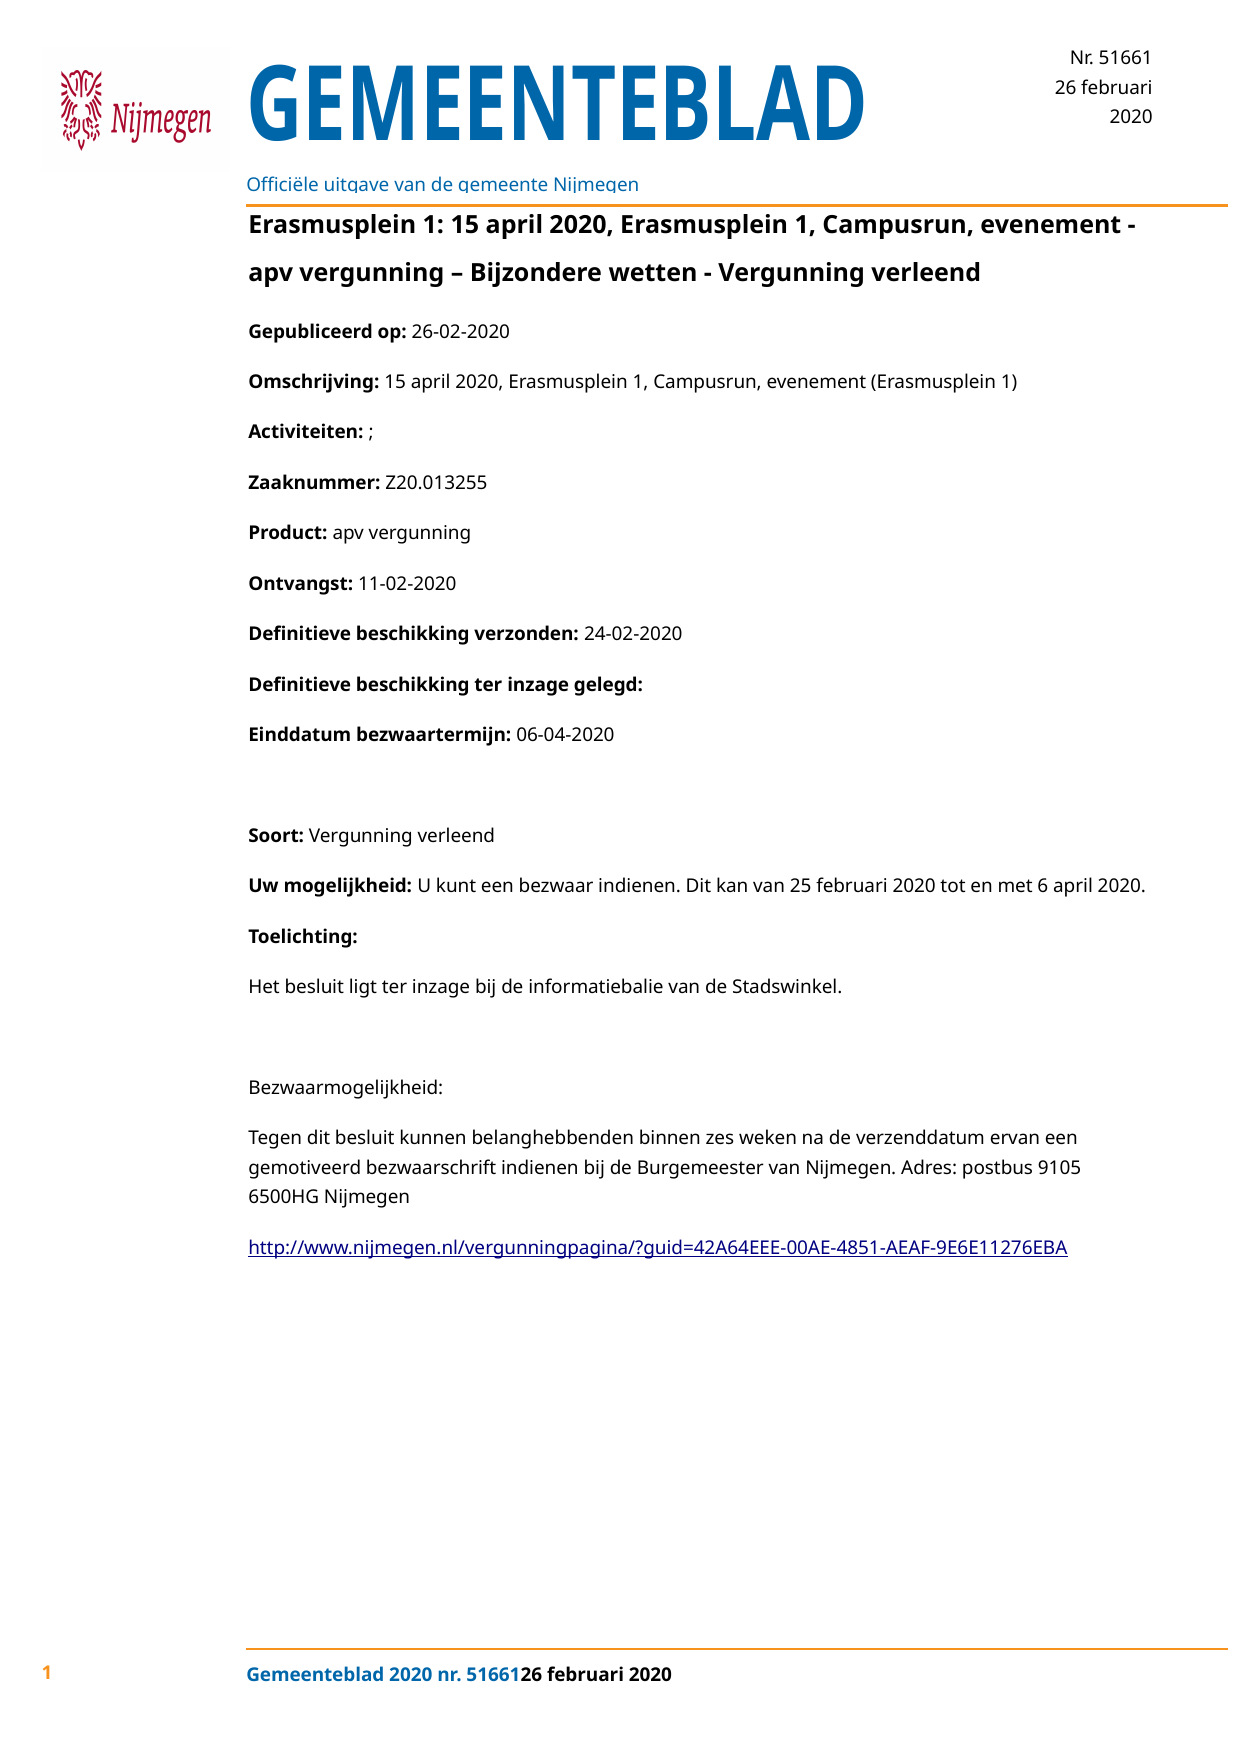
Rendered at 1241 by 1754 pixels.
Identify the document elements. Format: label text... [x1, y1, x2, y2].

text Definitieve beschikking verzonden: 24-02-2020 [248, 620, 1152, 646]
text Erasmusplein 1: 15 april 2020, Erasmusplein 1, Campusrun, evenement - apv vergunning – Bijzondere wetten - Vergunning verleend [248, 207, 1152, 288]
text Activiteiten: ; [248, 419, 1152, 444]
text Uw mogelijkheid: U kunt een bezwaar indienen. Dit kan van 25 februari 2020 tot en met 6 april 2020. [248, 872, 1152, 898]
text Soort: Vergunning verleend [248, 822, 1152, 848]
text Omschrijving: 15 april 2020, Erasmusplein 1, Campusrun, evenement (Erasmusplein 1) [248, 368, 1152, 394]
text Gepubliceerd op: 26-02-2020 [248, 318, 1152, 344]
text Definitieve beschikking ter inzage gelegd: [248, 671, 1152, 697]
text Tegen dit besluit kunnen belanghebbenden binnen zes weken na de verzenddatum ervan een gemotiveerd bezwaarschrift indienen bij de Burgemeester van Nijmegen. Adres: postbus 9105 6500HG Nijmegen [248, 1124, 1152, 1209]
text http://www.nijmegen.nl/vergunningpagina/?guid=42A64EEE-00AE-4851-AEAF-9E6E11276EBA [248, 1234, 1152, 1260]
text Toelichting: [248, 923, 1152, 949]
text Zaaknummer: Z20.013255 [248, 469, 1152, 495]
text Product: apv vergunning [248, 519, 1152, 545]
text Einddatum bezwaartermijn: 06-04-2020 [248, 721, 1152, 747]
text Ontvangst: 11-02-2020 [248, 570, 1152, 596]
text Bezwaarmogelijkheid: [248, 1074, 1152, 1100]
picture [41, 47, 231, 172]
text Het besluit ligt ter inzage bij de informatiebalie van de Stadswinkel. [248, 973, 1152, 999]
